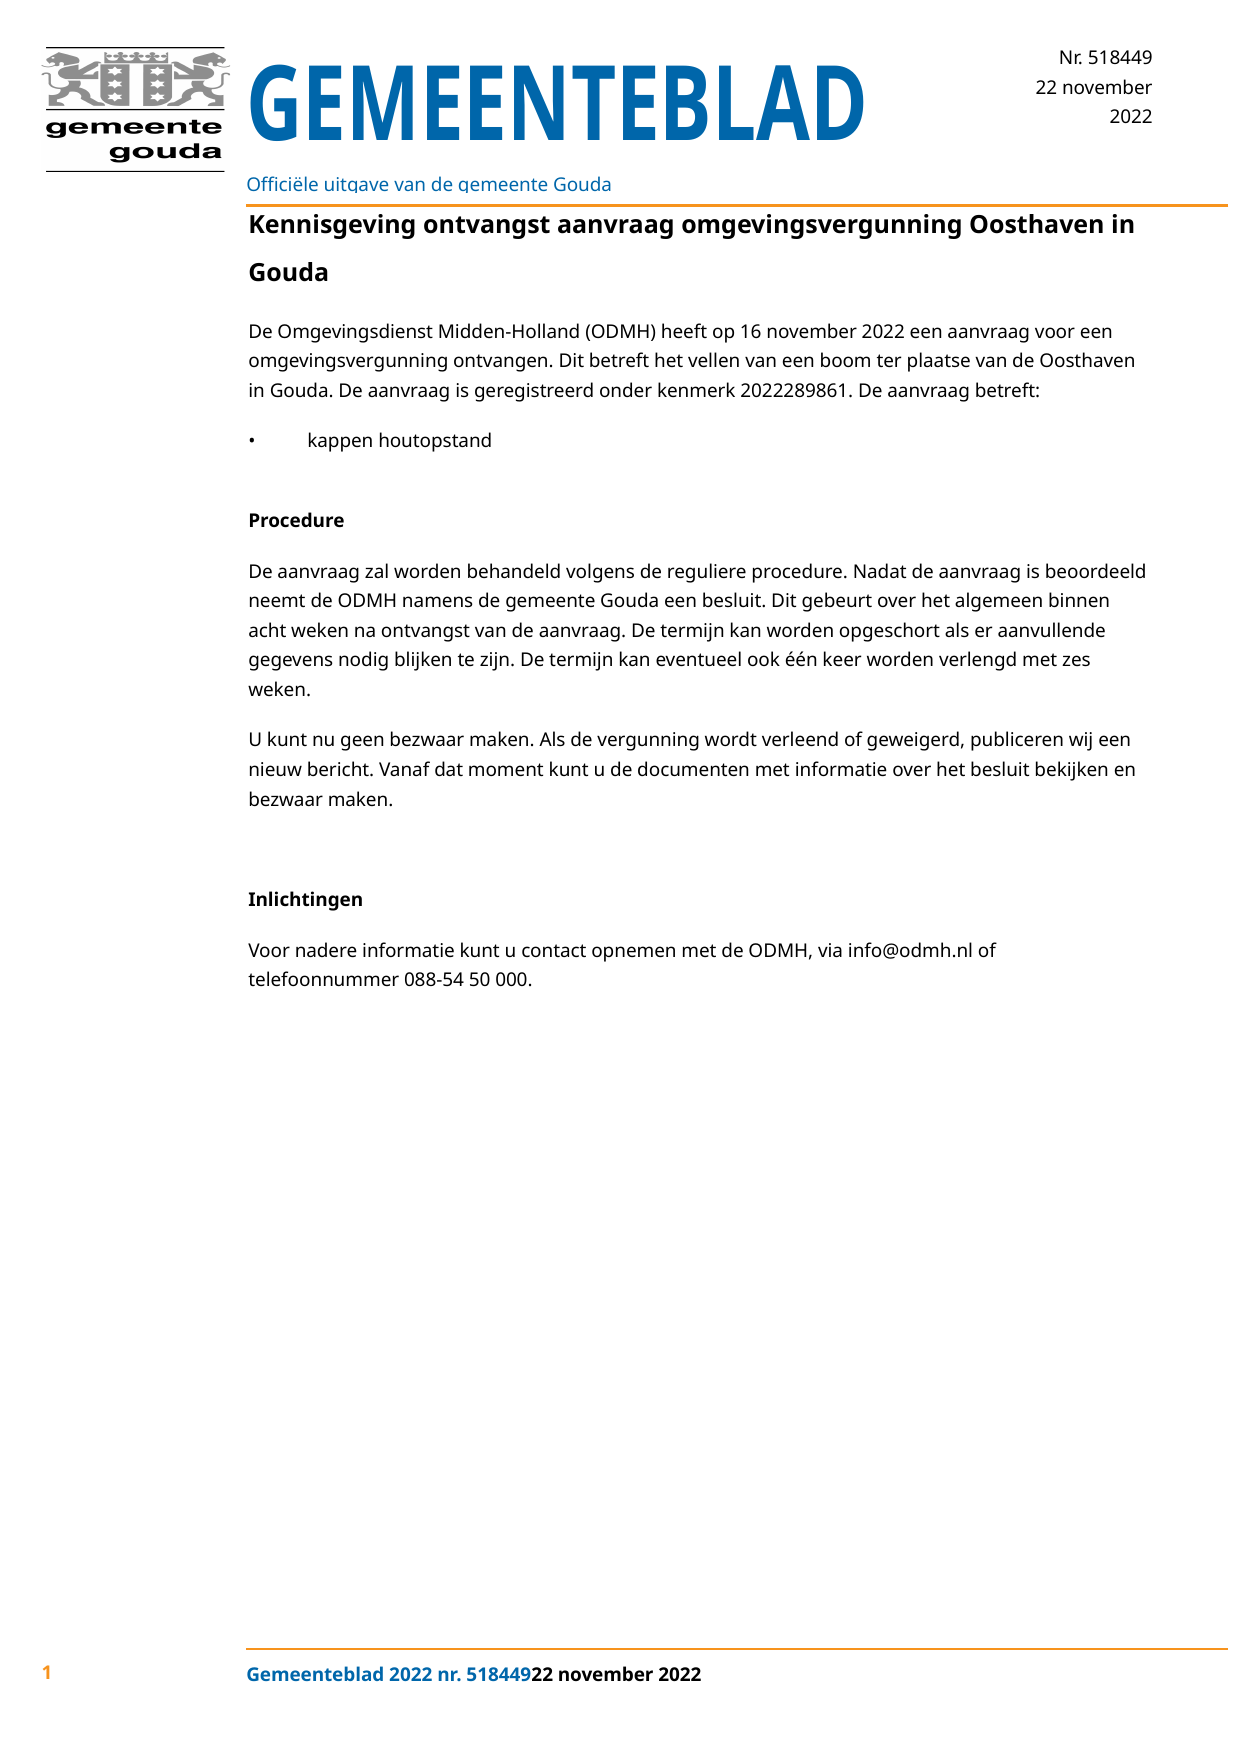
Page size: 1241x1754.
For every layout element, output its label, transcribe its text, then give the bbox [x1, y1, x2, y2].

text Voor nadere informatie kunt u contact opnemen met de ODMH, via info@odmh.nl of telefoonnummer 088-54 50 000. [248, 937, 1152, 992]
text De Omgevingsdienst Midden-Holland (ODMH) heeft op 16 november 2022 een aanvraag voor een omgevingsvergunning ontvangen. Dit betreft het vellen van een boom ter plaatse van de Oosthaven in Gouda. De aanvraag is geregistreerd onder kenmerk 2022289861. De aanvraag betreft: [248, 318, 1152, 403]
text Kennisgeving ontvangst aanvraag omgevingsvergunning Oosthaven in Gouda [248, 207, 1152, 288]
list kappen houtopstand [248, 427, 1152, 453]
picture [41, 47, 231, 172]
text Inlichtingen [248, 887, 1152, 912]
text De aanvraag zal worden behandeld volgens de reguliere procedure. Nadat de aanvraag is beoordeeld neemt de ODMH namens de gemeente Gouda een besluit. Dit gebeurt over het algemeen binnen acht weken na ontvangst van de aanvraag. De termijn kan worden opgeschort als er aanvullende gegevens nodig blijken te zijn. De termijn kan eventueel ook één keer worden verlengd met zes weken. [248, 558, 1152, 702]
text U kunt nu geen bezwaar maken. Als de vergunning wordt verleend of geweigerd, publiceren wij een nieuw bericht. Vanaf dat moment kunt u de documenten met informatie over het besluit bekijken en bezwaar maken. [248, 727, 1152, 812]
text Procedure [248, 507, 1152, 533]
